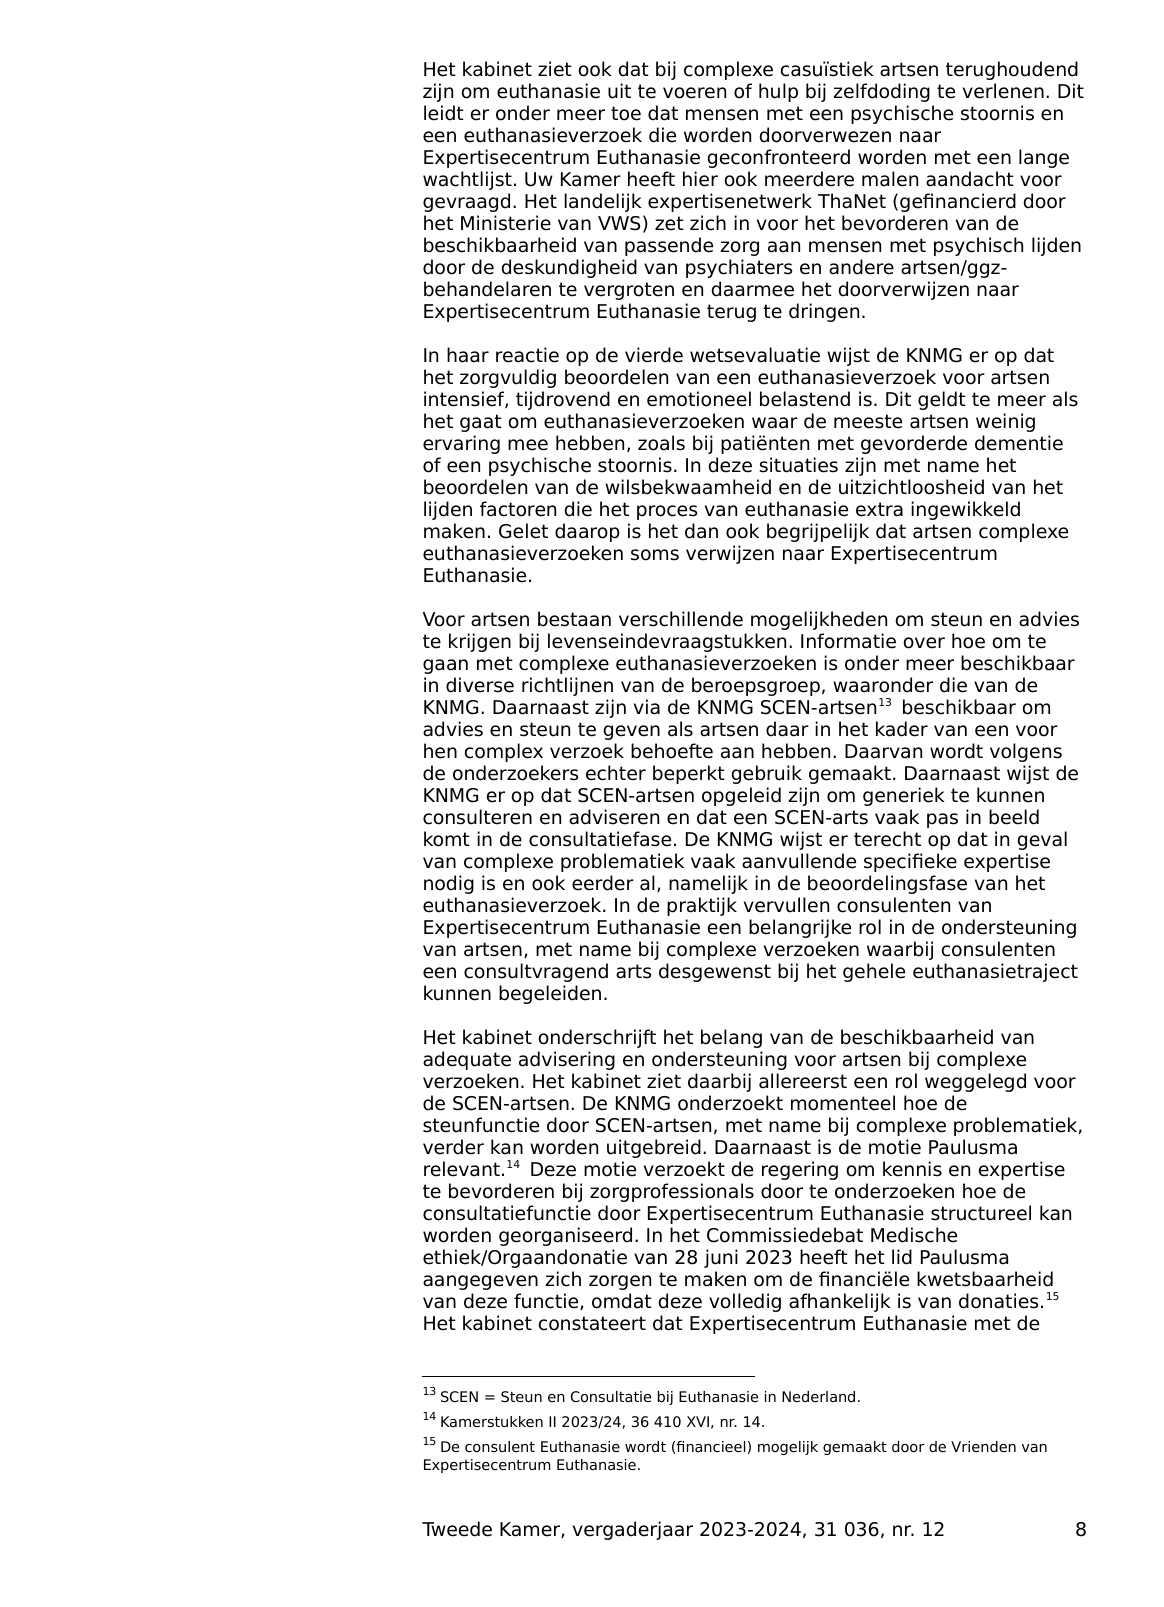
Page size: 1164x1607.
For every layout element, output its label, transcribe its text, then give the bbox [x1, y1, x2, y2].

text De consulent Euthanasie wordt (financieel) mogelijk gemaakt door de Vrienden van [422, 1435, 1087, 1457]
text In haar reactie op de vierde wetsevaluatie wijst de KNMG er op dat het zorgvuldig beoordelen van een euthanasieverzoek voor artsen intensief, tijdrovend en emotioneel belastend is. Dit geldt te meer als het gaat om euthanasieverzoeken waar de meeste artsen weinig ervaring mee hebben, zoals bij patiënten met gevorderde dementie of een psychische stoornis. In deze situaties zijn met name het beoordelen van de wilsbekwaamheid en de uitzichtloosheid van het lijden factoren die het proces van euthanasie extra ingewikkeld maken. Gelet daarop is het dan ook begrijpelijk dat artsen complexe euthanasieverzoeken soms verwijzen naar Expertisecentrum Euthanasie. [422, 345, 1087, 587]
text SCEN = Steun en Consultatie bij Euthanasie in Nederland. [422, 1385, 1087, 1407]
text Het kabinet onderschrijft het belang van de beschikbaarheid van adequate advisering en ondersteuning voor artsen bij complexe verzoeken. Het kabinet ziet daarbij allereerst een rol weggelegd voor de SCEN-artsen. De KNMG onderzoekt momenteel hoe de steunfunctie door SCEN-artsen, met name bij complexe problematiek, verder kan worden uitgebreid. Daarnaast is de motie Paulusma relevant. Deze motie verzoekt de regering om kennis en expertise te bevorderen bij zorgprofessionals door te onderzoeken hoe de consultatiefunctie door Expertisecentrum Euthanasie structureel kan worden georganiseerd. In het Commissiedebat Medische ethiek/Orgaandonatie van 28 juni 2023 heeft het lid Paulusma aangegeven zich zorgen te maken om de financiële kwetsbaarheid van deze functie, omdat deze volledig afhankelijk is van donaties. Het kabinet constateert dat Expertisecentrum Euthanasie met de [422, 1027, 1087, 1334]
text Voor artsen bestaan verschillende mogelijkheden om steun en advies te krijgen bij levenseindevraagstukken. Informatie over hoe om te gaan met complexe euthanasieverzoeken is onder meer beschikbaar in diverse richtlijnen van de beroepsgroep, waaronder die van de KNMG. Daarnaast zijn via de KNMG SCEN-artsen beschikbaar om advies en steun te geven als artsen daar in het kader van een voor hen complex verzoek behoefte aan hebben. Daarvan wordt volgens de onderzoekers echter beperkt gebruik gemaakt. Daarnaast wijst de KNMG er op dat SCEN-artsen opgeleid zijn om generiek te kunnen consulteren en adviseren en dat een SCEN-arts vaak pas in beeld komt in de consultatiefase. De KNMG wijst er terecht op dat in geval van complexe problematiek vaak aanvullende specifieke expertise nodig is en ook eerder al, namelijk in de beoordelingsfase van het euthanasieverzoek. In de praktijk vervullen consulenten van Expertisecentrum Euthanasie een belangrijke rol in de ondersteuning van artsen, met name bij complexe verzoeken waarbij consulenten een consultvragend arts desgewenst bij het gehele euthanasietraject kunnen begeleiden. [422, 609, 1087, 1004]
text Het kabinet ziet ook dat bij complexe casuïstiek artsen terughoudend zijn om euthanasie uit te voeren of hulp bij zelfdoding te verlenen. Dit leidt er onder meer toe dat mensen met een psychische stoornis en een euthanasieverzoek die worden doorverwezen naar Expertisecentrum Euthanasie geconfronteerd worden met een lange wachtlijst. Uw Kamer heeft hier ook meerdere malen aandacht voor gevraagd. Het landelijk expertisenetwerk ThaNet (gefinancierd door het Ministerie van VWS) zet zich in voor het bevorderen van de beschikbaarheid van passende zorg aan mensen met psychisch lijden door de deskundigheid van psychiaters en andere artsen/ggz-behandelaren te vergroten en daarmee het doorverwijzen naar Expertisecentrum Euthanasie terug te dringen. [422, 59, 1087, 323]
text Expertisecentrum Euthanasie. [422, 1457, 1087, 1474]
text Kamerstukken II 2023/24, 36 410 XVI, nr. 14. [422, 1410, 1087, 1432]
